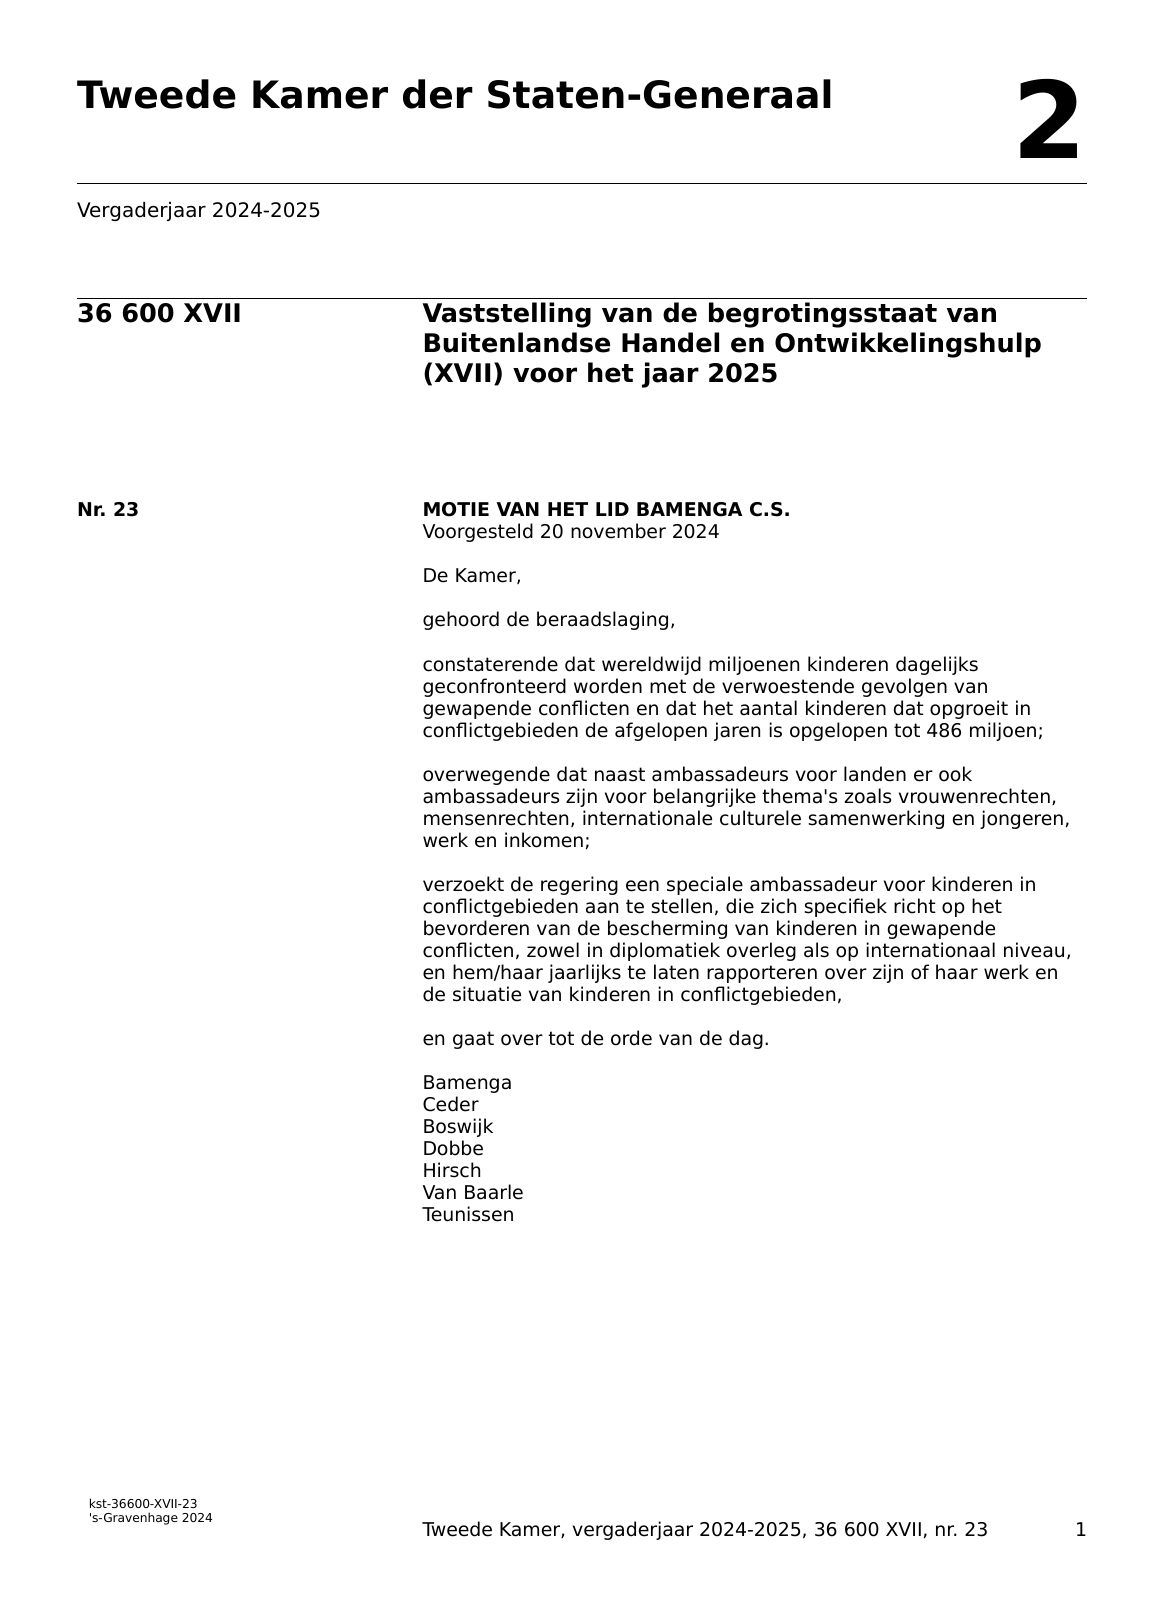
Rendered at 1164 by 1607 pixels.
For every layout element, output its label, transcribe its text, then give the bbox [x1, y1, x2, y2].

text Dobbe [422, 1138, 1087, 1160]
text Voorgesteld 20 november 2024 [422, 521, 1087, 543]
text Bamenga [422, 1072, 1087, 1094]
text overwegende dat naast ambassadeurs voor landen er ook ambassadeurs zijn voor belangrijke thema's zoals vrouwenrechten, mensenrechten, internationale culturele samenwerking en jongeren, werk en inkomen; [422, 764, 1087, 852]
table_cell Vergaderjaar 2024-2025 [77, 184, 1087, 298]
text Hirsch [422, 1160, 1087, 1182]
text Van Baarle [422, 1182, 1087, 1204]
text Ceder [422, 1094, 1087, 1116]
text gehoord de beraadslaging, [422, 609, 1087, 631]
table_header 2 [886, 59, 1087, 183]
text Boswijk [422, 1116, 1087, 1138]
text constaterende dat wereldwijd miljoenen kinderen dagelijks geconfronteerd worden met de verwoestende gevolgen van gewapende conflicten en dat het aantal kinderen dat opgroeit in conflictgebieden de afgelopen jaren is opgelopen tot 486 miljoen; [422, 653, 1087, 741]
subtitle Nr. 23 MOTIE VAN HET LID BAMENGA C.S. [77, 499, 1087, 521]
text Teunissen [422, 1204, 1087, 1226]
text en gaat over tot de orde van de dag. [422, 1028, 1087, 1050]
text De Kamer, [422, 565, 1087, 587]
text verzoekt de regering een speciale ambassadeur voor kinderen in conflictgebieden aan te stellen, die zich specifiek richt op het bevorderen van de bescherming van kinderen in gewapende conflicten, zowel in diplomatiek overleg als op internationaal niveau, en hem/haar jaarlijks te laten rapporteren over zijn of haar werk en de situatie van kinderen in conflictgebieden, [422, 874, 1087, 1006]
text kst-36600-XVII-23 [88, 1497, 323, 1511]
text 's-Gravenhage 2024 [88, 1511, 323, 1525]
subtitle 36 600 XVII Vaststelling van de begrotingsstaat van Buitenlandse Handel en Ontwikkelingshulp (XVII) voor het jaar 2025 [77, 299, 1087, 388]
table_header Tweede Kamer der Staten-Generaal [77, 59, 886, 183]
